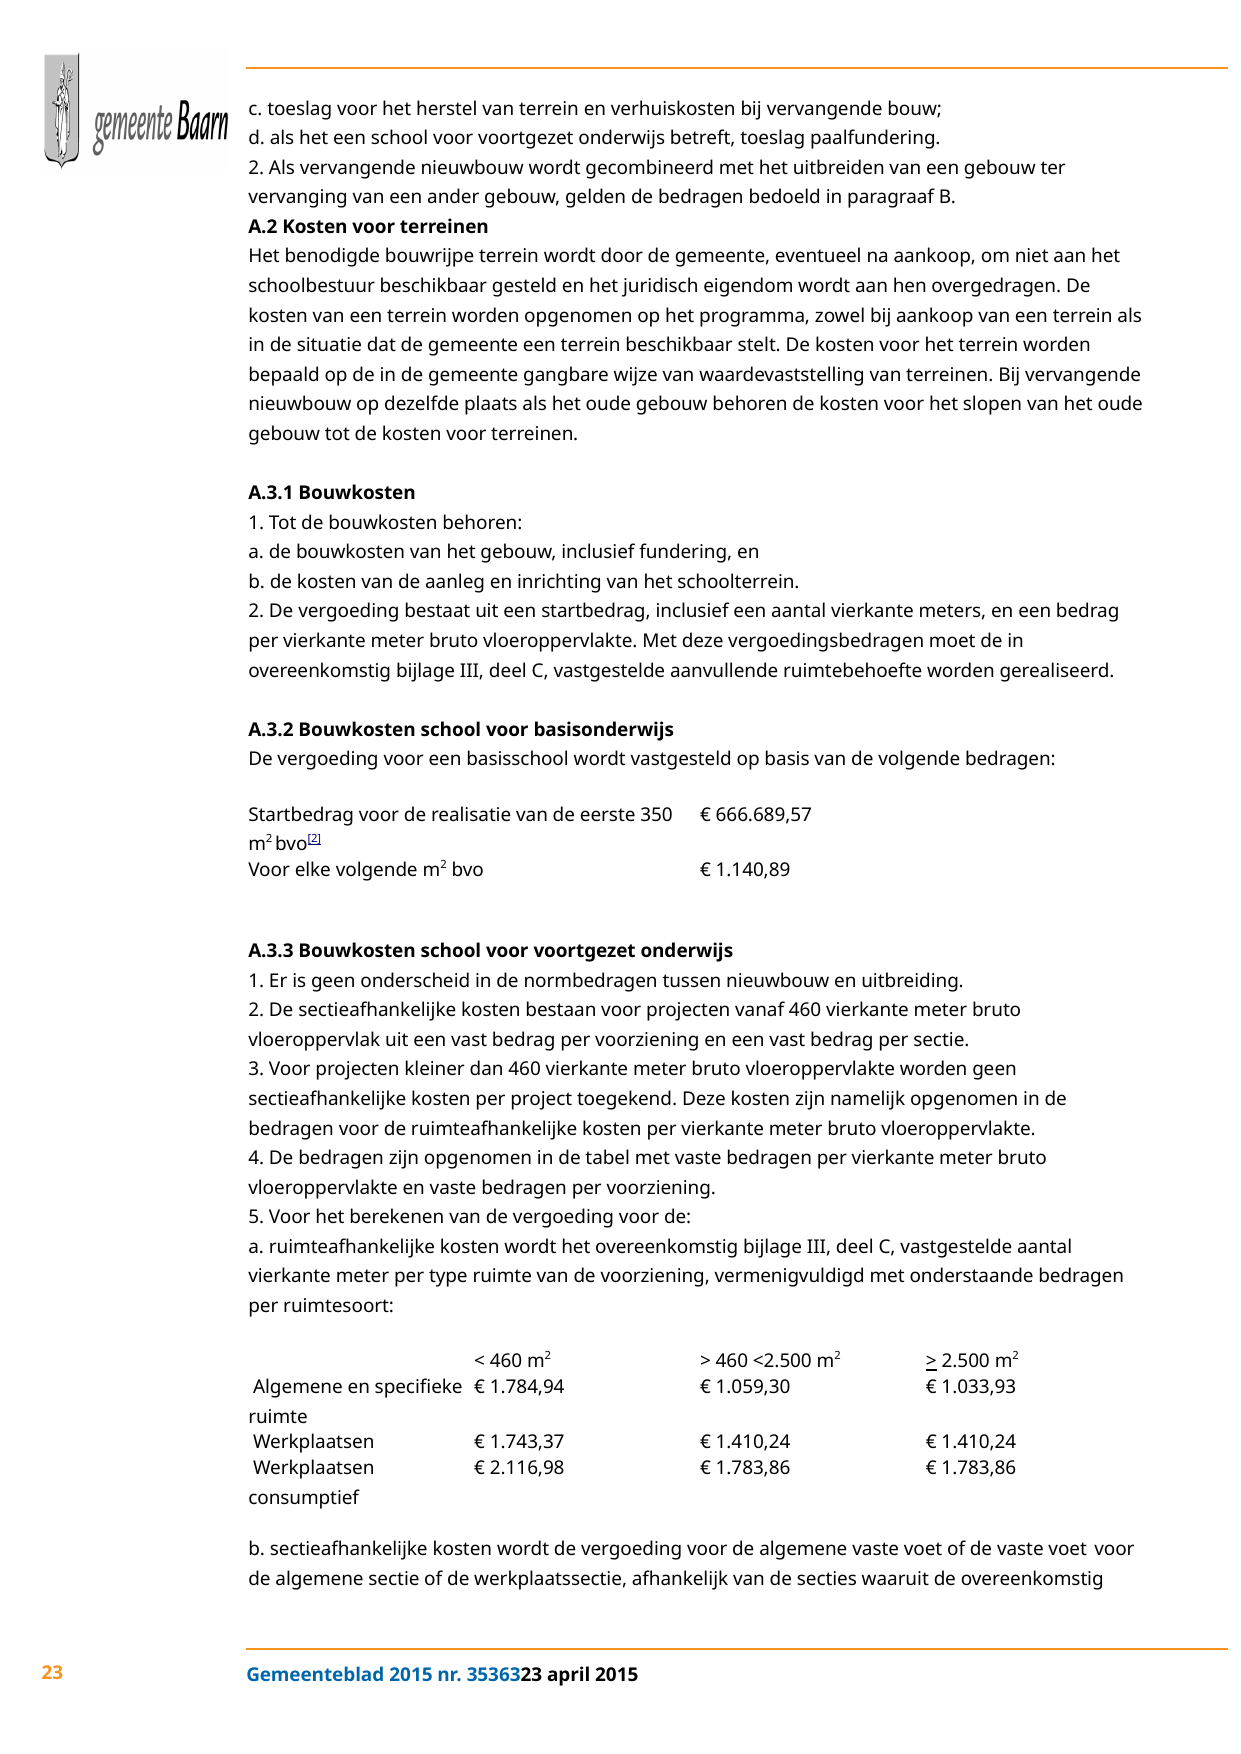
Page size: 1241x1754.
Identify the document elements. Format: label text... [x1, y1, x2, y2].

text Het benodigde bouwrijpe terrein wordt door de gemeente, eventueel na aankoop, om niet aan het schoolbestuur beschikbaar gesteld en het juridisch eigendom wordt aan hen overgedragen. De kosten van een terrein worden opgenomen op het programma, zowel bij aankoop van een terrein als in de situatie dat de gemeente een terrein beschikbaar stelt. De kosten voor het terrein worden bepaald op de in de gemeente gangbare wijze van waardevaststelling van terreinen. Bij vervangende nieuwbouw op dezelfde plaats als het oude gebouw behoren de kosten voor het slopen van het oude gebouw tot de kosten voor terreinen. [248, 243, 1152, 446]
text a. de bouwkosten van het gebouw, inclusief fundering, en [248, 538, 1152, 564]
text A.3.2 Bouwkosten school voor basisonderwijs [248, 716, 1152, 742]
table_header > 2.500 m2 [926, 1348, 1152, 1373]
table_cell Voor elke volgende m2 bvo [248, 856, 700, 882]
text 1. Tot de bouwkosten behoren: [248, 509, 1152, 535]
table_cell € 1.059,30 [700, 1373, 926, 1429]
table_cell Algemene en specifieke ruimte [248, 1373, 474, 1429]
text 4. De bedragen zijn opgenomen in de tabel met vaste bedragen per vierkante meter bruto vloeroppervlakte en vaste bedragen per voorziening. [248, 1144, 1152, 1200]
table_cell € 1.743,37 [474, 1429, 700, 1454]
table_cell Werkplaatsen [248, 1429, 474, 1454]
text 3. Voor projecten kleiner dan 460 vierkante meter bruto vloeroppervlakte worden geen sectieafhankelijke kosten per project toegekend. Deze kosten zijn namelijk opgenomen in de bedragen voor de ruimteafhankelijke kosten per vierkante meter bruto vloeroppervlakte. [248, 1056, 1152, 1141]
text 2. De vergoeding bestaat uit een startbedrag, inclusief een aantal vierkante meters, en een bedrag per vierkante meter bruto vloeroppervlakte. Met deze vergoedingsbedragen moet de in overeenkomstig bijlage III, deel C, vastgestelde aanvullende ruimtebehoefte worden gerealiseerd. [248, 598, 1152, 683]
table_cell € 1.783,86 [926, 1454, 1152, 1510]
text a. ruimteafhankelijke kosten wordt het overeenkomstig bijlage III, deel C, vastgestelde aantal vierkante meter per type ruimte van de voorziening, vermenigvuldigd met onderstaande bedragen per ruimtesoort: [248, 1233, 1152, 1318]
picture [41, 47, 231, 172]
text 5. Voor het berekenen van de vergoeding voor de: [248, 1203, 1152, 1229]
table_cell € 1.140,89 [700, 856, 1152, 882]
table_cell € 2.116,98 [474, 1454, 700, 1510]
text A.2 Kosten voor terreinen [248, 213, 1152, 239]
text 2. De sectieafhankelijke kosten bestaan voor projecten vanaf 460 vierkante meter bruto vloeroppervlak uit een vast bedrag per voorziening en een vast bedrag per sectie. [248, 996, 1152, 1052]
text b. de kosten van de aanleg en inrichting van het schoolterrein. [248, 568, 1152, 594]
text A.3.3 Bouwkosten school voor voortgezet onderwijs [248, 937, 1152, 963]
table_header > 460 <2.500 m2 [700, 1348, 926, 1373]
text De vergoeding voor een basisschool wordt vastgesteld op basis van de volgende bedragen: [248, 746, 1152, 771]
table_header < 460 m2 [474, 1348, 700, 1373]
text 2. Als vervangende nieuwbouw wordt gecombineerd met het uitbreiden van een gebouw ter vervanging van een ander gebouw, gelden de bedragen bedoeld in paragraaf B. [248, 154, 1152, 209]
table_cell € 1.783,86 [700, 1454, 926, 1510]
text d. als het een school voor voortgezet onderwijs betreft, toeslag paalfundering. [248, 124, 1152, 150]
table_cell € 1.410,24 [926, 1429, 1152, 1454]
text b. sectieafhankelijke kosten wordt de vergoeding voor de algemene vaste voet of de vaste voet voor de algemene sectie of de werkplaatssectie, afhankelijk van de secties waaruit de overeenkomstig [248, 1535, 1152, 1591]
text 1. Er is geen onderscheid in de normbedragen tussen nieuwbouw en uitbreiding. [248, 967, 1152, 993]
table_cell Werkplaatsen consumptief [248, 1454, 474, 1510]
table_cell € 1.033,93 [926, 1373, 1152, 1429]
table_cell € 1.410,24 [700, 1429, 926, 1454]
text A.3.1 Bouwkosten [248, 479, 1152, 505]
table_cell € 1.784,94 [474, 1373, 700, 1429]
table_header [248, 1348, 474, 1373]
table_header € 666.689,57 [700, 801, 1152, 856]
text c. toeslag voor het herstel van terrein en verhuiskosten bij vervangende bouw; [248, 95, 1152, 121]
table_header Startbedrag voor de realisatie van de eerste 350 m2 bvo[2] [248, 801, 700, 856]
